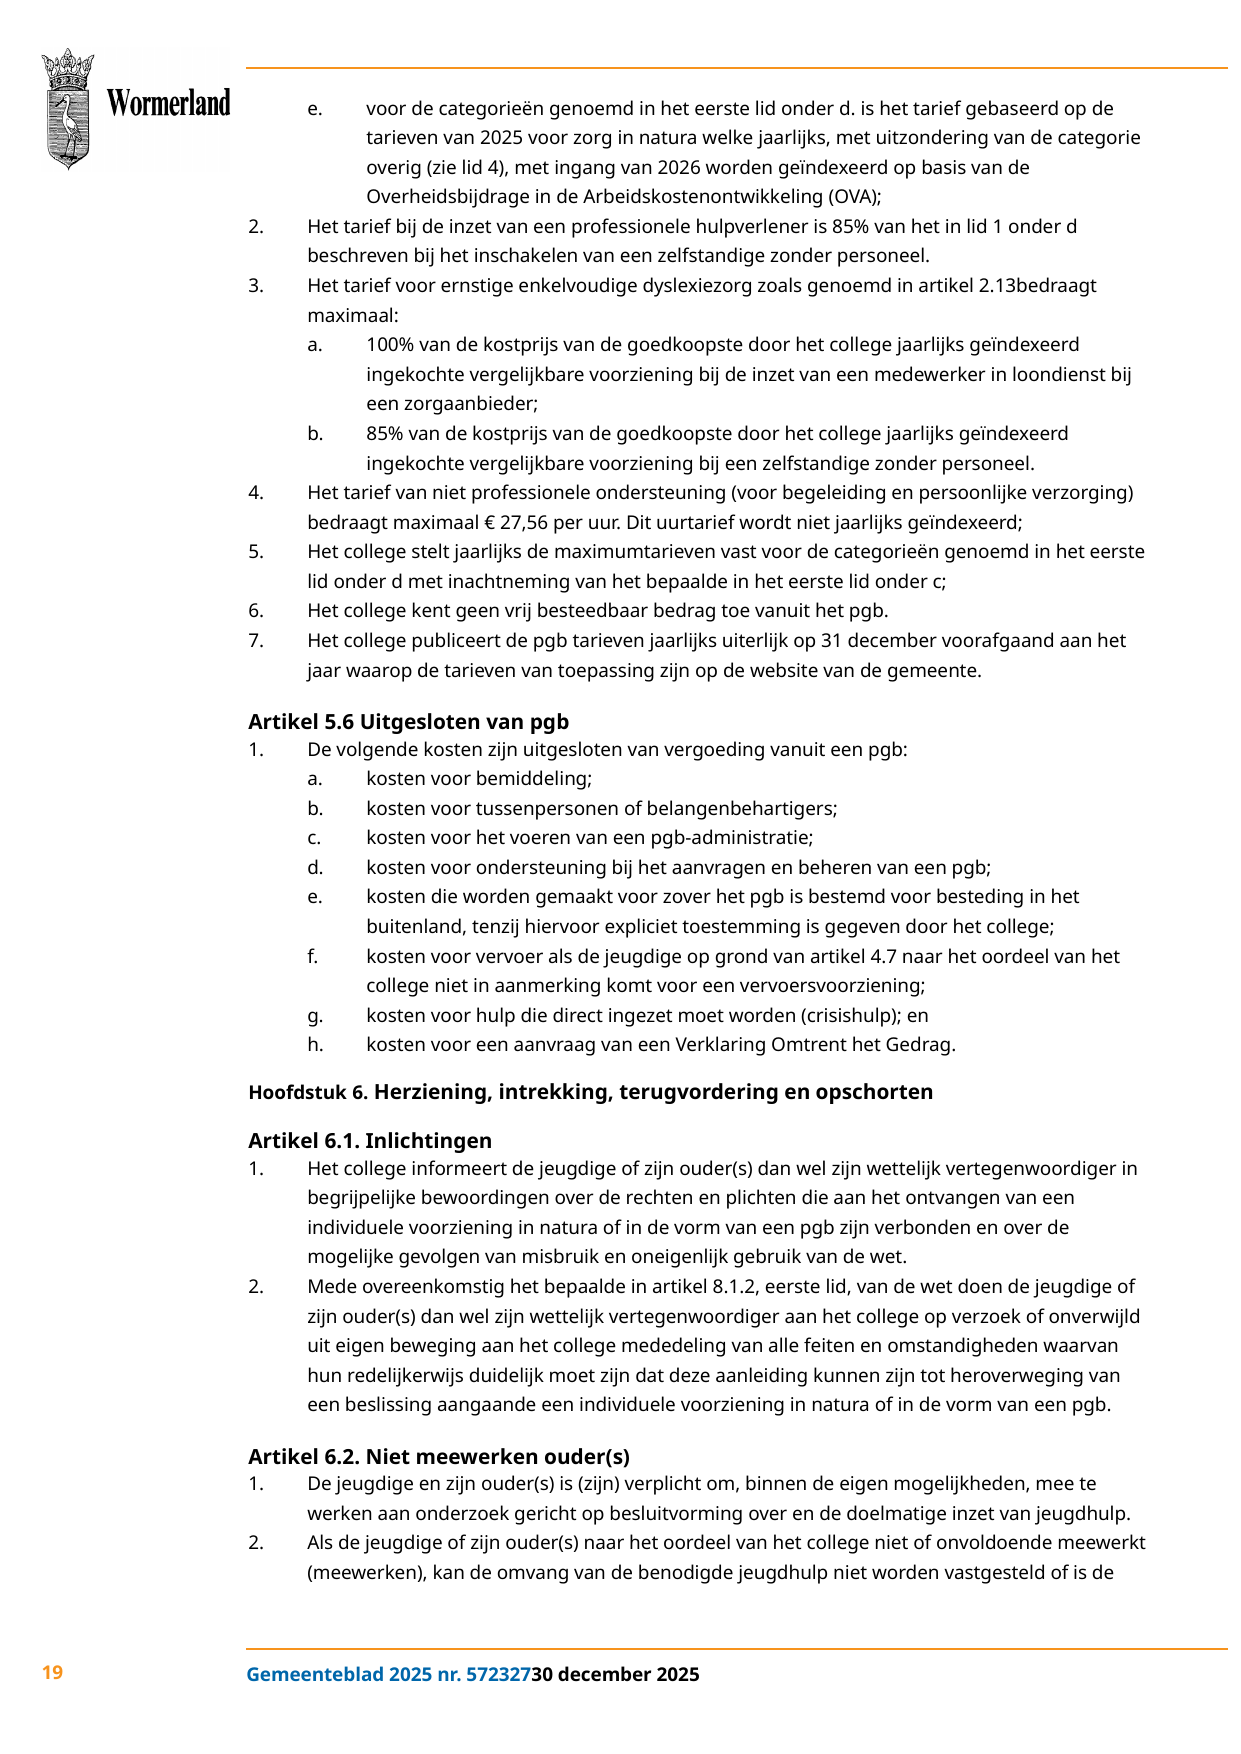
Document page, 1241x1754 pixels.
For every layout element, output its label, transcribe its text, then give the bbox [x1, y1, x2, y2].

list Het tarief bij de inzet van een professionele hulpverlener is 85% van het in lid 1 onder d beschreven bij het inschakelen van een zelfstandige zonder personeel. [248, 213, 1152, 268]
list kosten voor vervoer als de jeugdige op grond van artikel 4.7 naar het oordeel van het college niet in aanmerking komt voor een vervoersvoorziening; [307, 943, 1152, 998]
list voor de categorieën genoemd in het eerste lid onder d. is het tarief gebaseerd op de tarieven van 2025 voor zorg in natura welke jaarlijks, met uitzondering van de categorie overig (zie lid 4), met ingang van 2026 worden geïndexeerd op basis van de Overheidsbijdrage in de Arbeidskostenontwikkeling (OVA); [307, 95, 1152, 209]
list kosten voor een aanvraag van een Verklaring Omtrent het Gedrag. [307, 1032, 1152, 1057]
list Het college informeert de jeugdige of zijn ouder(s) dan wel zijn wettelijk vertegenwoordiger in begrijpelijke bewoordingen over de rechten en plichten die aan het ontvangen van een individuele voorziening in natura of in de vorm van een pgb zijn verbonden en over de mogelijke gevolgen van misbruik en oneigenlijk gebruik van de wet. [248, 1155, 1152, 1269]
list kosten voor hulp die direct ingezet moet worden (crisishulp); en [307, 1002, 1152, 1028]
list Het college publiceert de pgb tarieven jaarlijks uiterlijk op 31 december voorafgaand aan het jaar waarop de tarieven van toepassing zijn op de website van de gemeente. [248, 627, 1152, 683]
list 100% van de kostprijs van de goedkoopste door het college jaarlijks geïndexeerd ingekochte vergelijkbare voorziening bij de inzet van een medewerker in loondienst bij een zorgaanbieder; [307, 331, 1152, 416]
list kosten voor het voeren van een pgb-administratie; [307, 824, 1152, 850]
text Artikel 6.1. Inlichtingen [248, 1126, 1152, 1155]
list Het college kent geen vrij besteedbaar bedrag toe vanuit het pgb. [248, 598, 1152, 623]
picture [41, 47, 231, 172]
list kosten voor tussenpersonen of belangenbehartigers; [307, 795, 1152, 821]
list 85% van de kostprijs van de goedkoopste door het college jaarlijks geïndexeerd ingekochte vergelijkbare voorziening bij een zelfstandige zonder personeel. [307, 420, 1152, 476]
list De jeugdige en zijn ouder(s) is (zijn) verplicht om, binnen de eigen mogelijkheden, mee te werken aan onderzoek gericht op besluitvorming over en de doelmatige inzet van jeugdhulp. [248, 1470, 1152, 1526]
list kosten die worden gemaakt voor zover het pgb is bestemd voor besteding in het buitenland, tenzij hiervoor expliciet toestemming is gegeven door het college; [307, 884, 1152, 939]
text Hoofdstuk 6. Herziening, intrekking, terugvordering en opschorten [248, 1077, 1152, 1106]
list Als de jeugdige of zijn ouder(s) naar het oordeel van het college niet of onvoldoende meewerkt (meewerken), kan de omvang van de benodigde jeugdhulp niet worden vastgesteld of is de [248, 1529, 1152, 1585]
list De volgende kosten zijn uitgesloten van vergoeding vanuit een pgb: [248, 736, 1152, 761]
text Artikel 6.2. Niet meewerken ouder(s) [248, 1442, 1152, 1470]
list Het college stelt jaarlijks de maximumtarieven vast voor de categorieën genoemd in het eerste lid onder d met inachtneming van het bepaalde in het eerste lid onder c; [248, 538, 1152, 594]
text Artikel 5.6 Uitgesloten van pgb [248, 707, 1152, 736]
list kosten voor bemiddeling; [307, 765, 1152, 791]
list kosten voor ondersteuning bij het aanvragen en beheren van een pgb; [307, 854, 1152, 880]
list Mede overeenkomstig het bepaalde in artikel 8.1.2, eerste lid, van de wet doen de jeugdige of zijn ouder(s) dan wel zijn wettelijk vertegenwoordiger aan het college op verzoek of onverwijld uit eigen beweging aan het college mededeling van alle feiten en omstandigheden waarvan hun redelijkerwijs duidelijk moet zijn dat deze aanleiding kunnen zijn tot heroverweging van een beslissing aangaande een individuele voorziening in natura of in de vorm van een pgb. [248, 1273, 1152, 1417]
list Het tarief voor ernstige enkelvoudige dyslexiezorg zoals genoemd in artikel 2.13bedraagt maximaal: [248, 272, 1152, 328]
list Het tarief van niet professionele ondersteuning (voor begeleiding en persoonlijke verzorging) bedraagt maximaal € 27,56 per uur. Dit uurtarief wordt niet jaarlijks geïndexeerd; [248, 479, 1152, 535]
